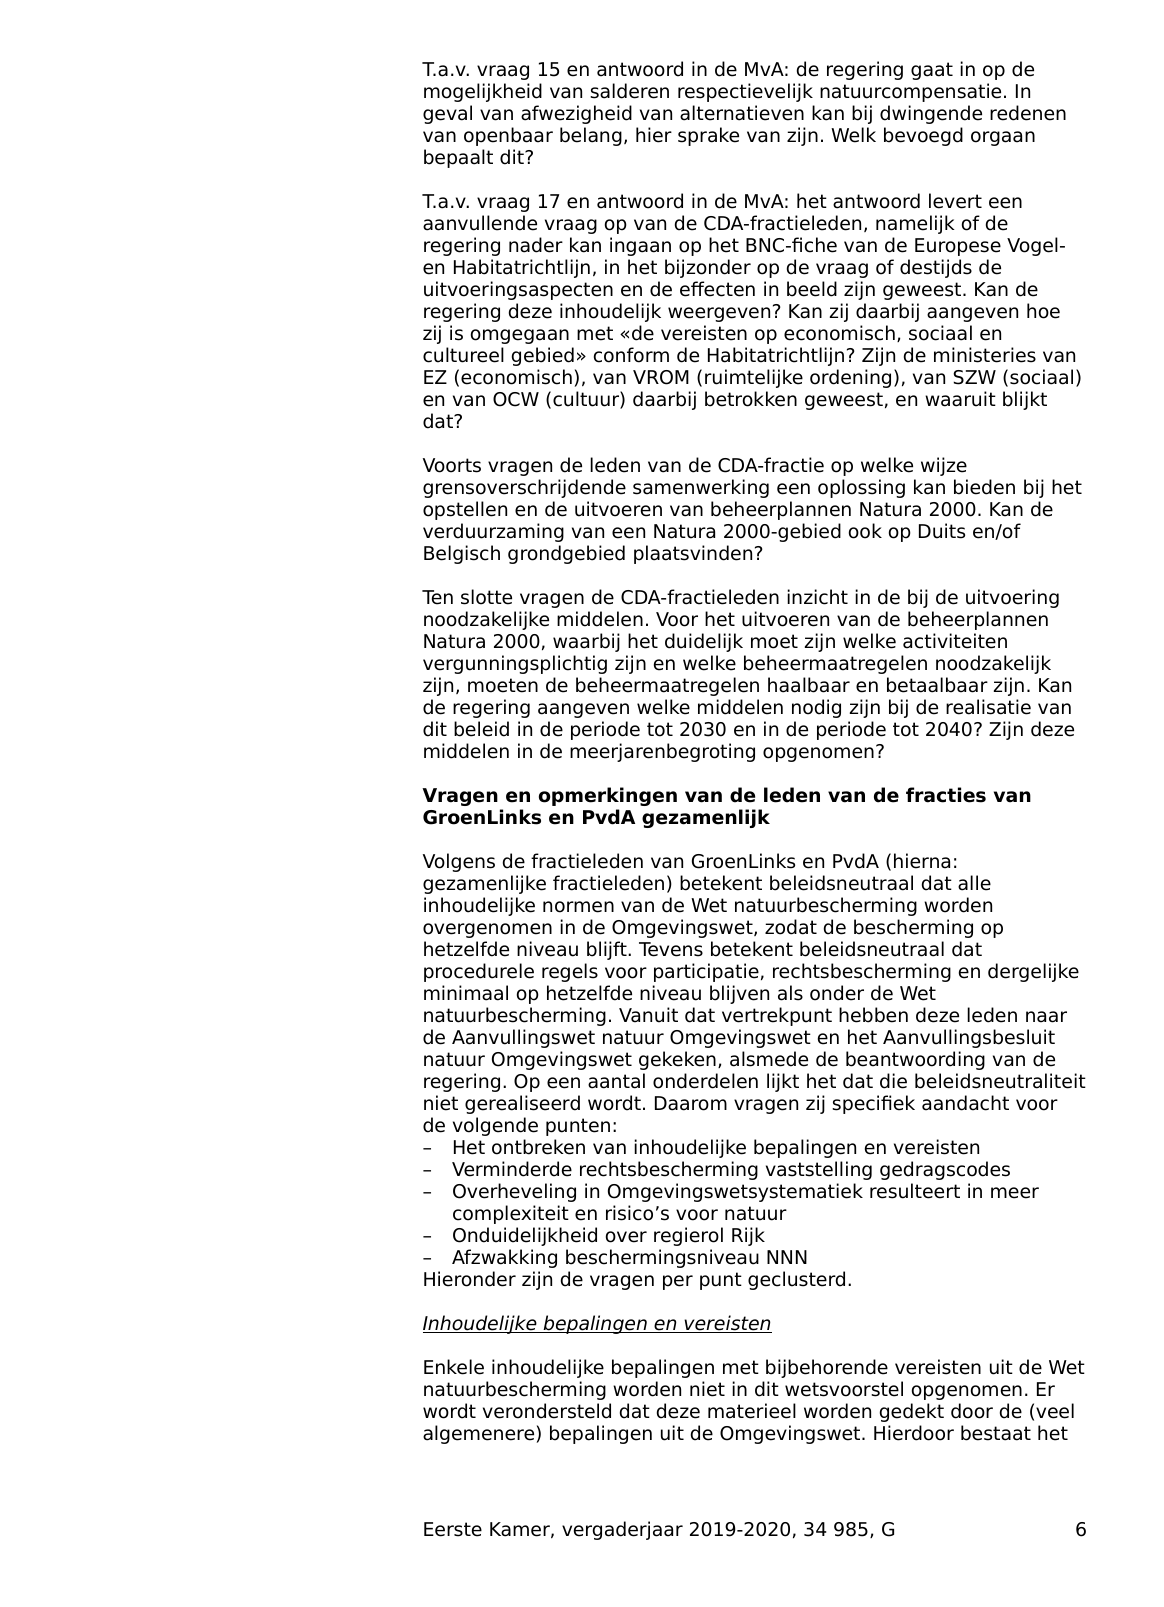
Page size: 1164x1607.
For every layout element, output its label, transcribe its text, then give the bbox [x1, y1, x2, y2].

text – Onduidelijkheid over regierol Rijk [422, 1225, 1087, 1247]
subtitle Inhoudelijke bepalingen en vereisten [422, 1313, 1087, 1335]
subtitle Vragen en opmerkingen van de leden van de fracties van GroenLinks en PvdA gezamenlijk [422, 785, 1087, 829]
text Volgens de fractieleden van GroenLinks en PvdA (hierna: gezamenlijke fractieleden) betekent beleidsneutraal dat alle inhoudelijke normen van de Wet natuurbescherming worden overgenomen in de Omgevingswet, zodat de bescherming op hetzelfde niveau blijft. Tevens betekent beleidsneutraal dat procedurele regels voor participatie, rechtsbescherming en dergelijke minimaal op hetzelfde niveau blijven als onder de Wet natuurbescherming. Vanuit dat vertrekpunt hebben deze leden naar de Aanvullingswet natuur Omgevingswet en het Aanvullingsbesluit natuur Omgevingswet gekeken, alsmede de beantwoording van de regering. Op een aantal onderdelen lijkt het dat die beleidsneutraliteit niet gerealiseerd wordt. Daarom vragen zij specifiek aandacht voor de volgende punten: [422, 851, 1087, 1137]
text Enkele inhoudelijke bepalingen met bijbehorende vereisten uit de Wet natuurbescherming worden niet in dit wetsvoorstel opgenomen. Er wordt verondersteld dat deze materieel worden gedekt door de (veel algemenere) bepalingen uit de Omgevingswet. Hierdoor bestaat het [422, 1357, 1087, 1445]
text – Afzwakking beschermingsniveau NNN [422, 1247, 1087, 1269]
text – Het ontbreken van inhoudelijke bepalingen en vereisten [422, 1137, 1087, 1159]
text T.a.v. vraag 15 en antwoord in de MvA: de regering gaat in op de mogelijkheid van salderen respectievelijk natuurcompensatie. In geval van afwezigheid van alternatieven kan bij dwingende redenen van openbaar belang, hier sprake van zijn. Welk bevoegd orgaan bepaalt dit? [422, 59, 1087, 169]
text – Overheveling in Omgevingswetsystematiek resulteert in meer complexiteit en risico’s voor natuur [422, 1181, 1087, 1225]
text T.a.v. vraag 17 en antwoord in de MvA: het antwoord levert een aanvullende vraag op van de CDA-fractieleden, namelijk of de regering nader kan ingaan op het BNC-fiche van de Europese Vogel- en Habitatrichtlijn, in het bijzonder op de vraag of destijds de uitvoeringsaspecten en de effecten in beeld zijn geweest. Kan de regering deze inhoudelijk weergeven? Kan zij daarbij aangeven hoe zij is omgegaan met «de vereisten op economisch, sociaal en cultureel gebied» conform de Habitatrichtlijn? Zijn de ministeries van EZ (economisch), van VROM (ruimtelijke ordening), van SZW (sociaal) en van OCW (cultuur) daarbij betrokken geweest, en waaruit blijkt dat? [422, 191, 1087, 433]
text – Verminderde rechtsbescherming vaststelling gedragscodes [422, 1159, 1087, 1181]
text Ten slotte vragen de CDA-fractieleden inzicht in de bij de uitvoering noodzakelijke middelen. Voor het uitvoeren van de beheerplannen Natura 2000, waarbij het duidelijk moet zijn welke activiteiten vergunningsplichtig zijn en welke beheermaatregelen noodzakelijk zijn, moeten de beheermaatregelen haalbaar en betaalbaar zijn. Kan de regering aangeven welke middelen nodig zijn bij de realisatie van dit beleid in de periode tot 2030 en in de periode tot 2040? Zijn deze middelen in de meerjarenbegroting opgenomen? [422, 587, 1087, 763]
text Hieronder zijn de vragen per punt geclusterd. [422, 1269, 1087, 1291]
text Voorts vragen de leden van de CDA-fractie op welke wijze grensoverschrijdende samenwerking een oplossing kan bieden bij het opstellen en de uitvoeren van beheerplannen Natura 2000. Kan de verduurzaming van een Natura 2000-gebied ook op Duits en/of Belgisch grondgebied plaatsvinden? [422, 455, 1087, 565]
